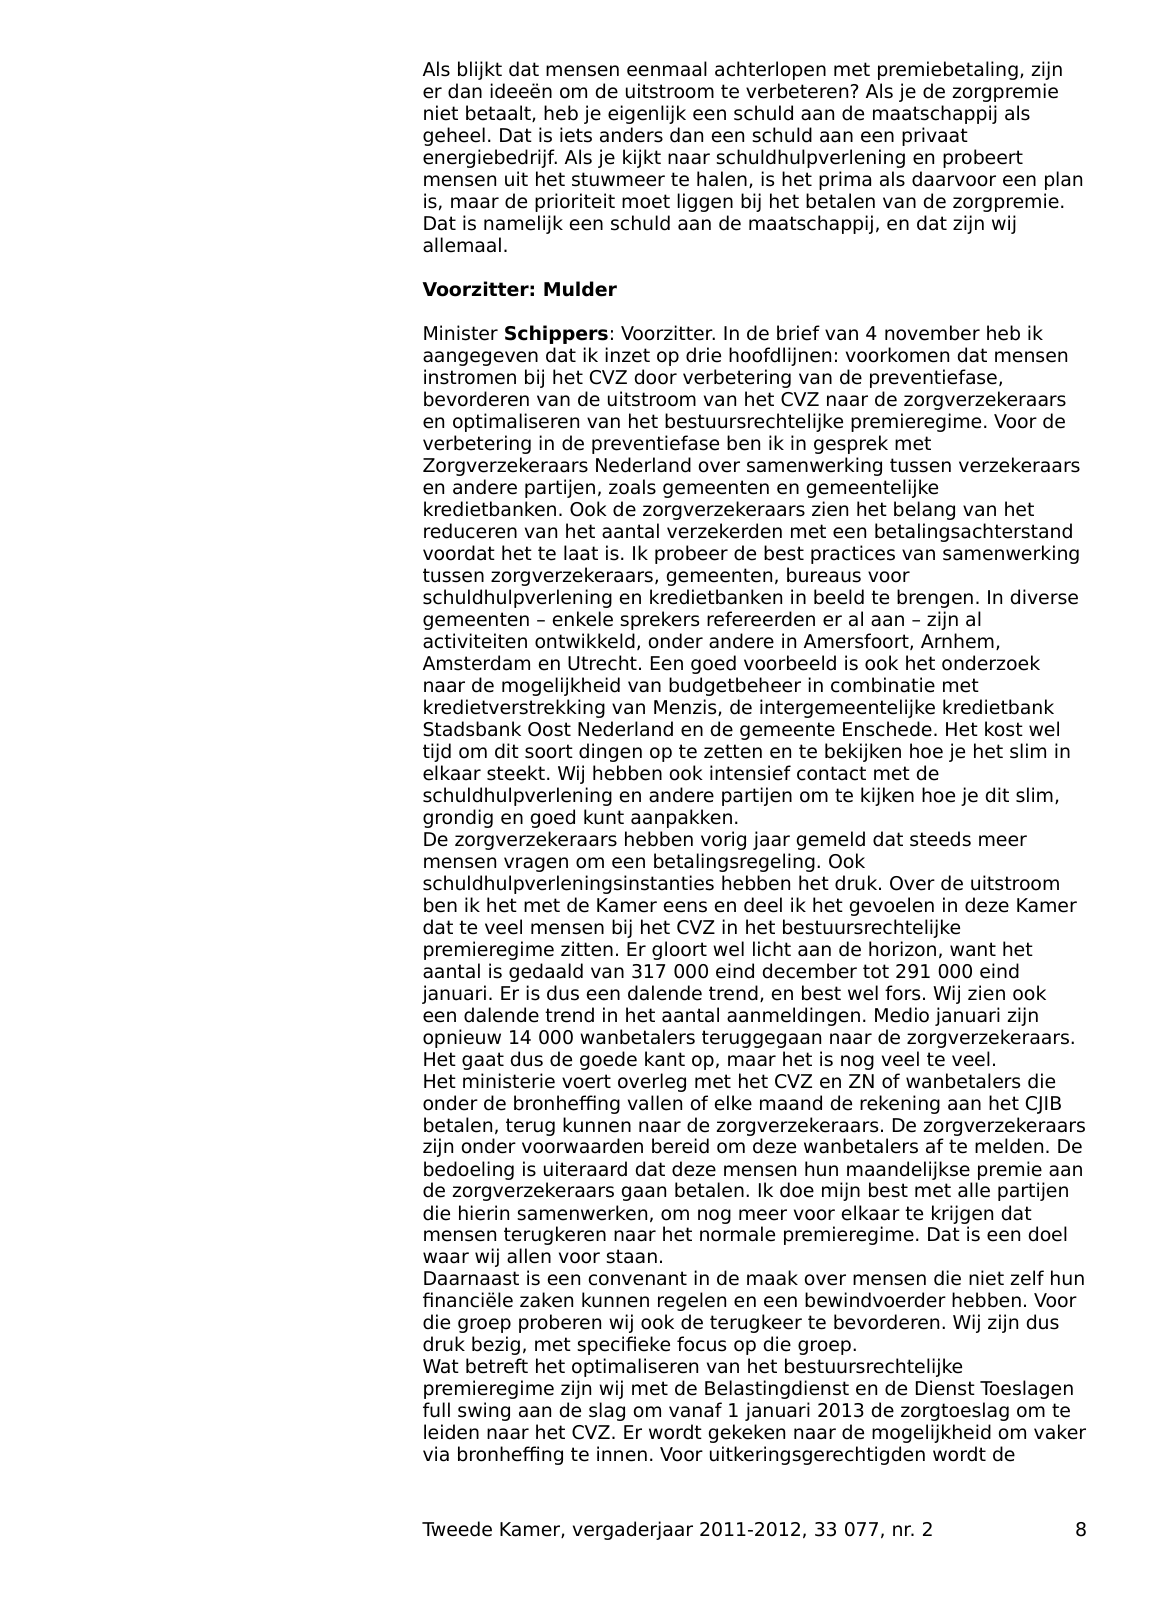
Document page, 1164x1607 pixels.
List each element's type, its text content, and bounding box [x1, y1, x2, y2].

text Als blijkt dat mensen eenmaal achterlopen met premiebetaling, zijn er dan ideeën om de uitstroom te verbeteren? Als je de zorgpremie niet betaalt, heb je eigenlijk een schuld aan de maatschappij als geheel. Dat is iets anders dan een schuld aan een privaat energiebedrijf. Als je kijkt naar schuldhulpverlening en probeert mensen uit het stuwmeer te halen, is het prima als daarvoor een plan is, maar de prioriteit moet liggen bij het betalen van de zorgpremie. Dat is namelijk een schuld aan de maatschappij, en dat zijn wij allemaal. [422, 59, 1087, 257]
text Minister Schippers: Voorzitter. In de brief van 4 november heb ik aangegeven dat ik inzet op drie hoofdlijnen: voorkomen dat mensen instromen bij het CVZ door verbetering van de preventiefase, bevorderen van de uitstroom van het CVZ naar de zorgverzekeraars en optimaliseren van het bestuursrechtelijke premieregime. Voor de verbetering in de preventiefase ben ik in gesprek met Zorgverzekeraars Nederland over samenwerking tussen verzekeraars en andere partijen, zoals gemeenten en gemeentelijke kredietbanken. Ook de zorgverzekeraars zien het belang van het reduceren van het aantal verzekerden met een betalingsachterstand voordat het te laat is. Ik probeer de best practices van samenwerking tussen zorgverzekeraars, gemeenten, bureaus voor schuldhulpverlening en kredietbanken in beeld te brengen. In diverse gemeenten – enkele sprekers refereerden er al aan – zijn al activiteiten ontwikkeld, onder andere in Amersfoort, Arnhem, Amsterdam en Utrecht. Een goed voorbeeld is ook het onderzoek naar de mogelijkheid van budgetbeheer in combinatie met kredietverstrekking van Menzis, de intergemeentelijke kredietbank Stadsbank Oost Nederland en de gemeente Enschede. Het kost wel tijd om dit soort dingen op te zetten en te bekijken hoe je het slim in elkaar steekt. Wij hebben ook intensief contact met de schuldhulpverlening en andere partijen om te kijken hoe je dit slim, grondig en goed kunt aanpakken. [422, 323, 1087, 829]
text De zorgverzekeraars hebben vorig jaar gemeld dat steeds meer mensen vragen om een betalingsregeling. Ook schuldhulpverleningsinstanties hebben het druk. Over de uitstroom ben ik het met de Kamer eens en deel ik het gevoelen in deze Kamer dat te veel mensen bij het CVZ in het bestuursrechtelijke premieregime zitten. Er gloort wel licht aan de horizon, want het aantal is gedaald van 317 000 eind december tot 291 000 eind januari. Er is dus een dalende trend, en best wel fors. Wij zien ook een dalende trend in het aantal aanmeldingen. Medio januari zijn opnieuw 14 000 wanbetalers teruggegaan naar de zorgverzekeraars. Het gaat dus de goede kant op, maar het is nog veel te veel. [422, 829, 1087, 1071]
text Daarnaast is een convenant in de maak over mensen die niet zelf hun financiële zaken kunnen regelen en een bewindvoerder hebben. Voor die groep proberen wij ook de terugkeer te bevorderen. Wij zijn dus druk bezig, met specifieke focus op die groep. [422, 1268, 1087, 1356]
subtitle Voorzitter: Mulder [422, 279, 1087, 301]
text Het ministerie voert overleg met het CVZ en ZN of wanbetalers die onder de bronheffing vallen of elke maand de rekening aan het CJIB betalen, terug kunnen naar de zorgverzekeraars. De zorgverzekeraars zijn onder voorwaarden bereid om deze wanbetalers af te melden. De bedoeling is uiteraard dat deze mensen hun maandelijkse premie aan de zorgverzekeraars gaan betalen. Ik doe mijn best met alle partijen die hierin samenwerken, om nog meer voor elkaar te krijgen dat mensen terugkeren naar het normale premieregime. Dat is een doel waar wij allen voor staan. [422, 1071, 1087, 1268]
text Wat betreft het optimaliseren van het bestuursrechtelijke premieregime zijn wij met de Belastingdienst en de Dienst Toeslagen full swing aan de slag om vanaf 1 januari 2013 de zorgtoeslag om te leiden naar het CVZ. Er wordt gekeken naar de mogelijkheid om vaker via bronheffing te innen. Voor uitkeringsgerechtigden wordt de [422, 1356, 1087, 1466]
